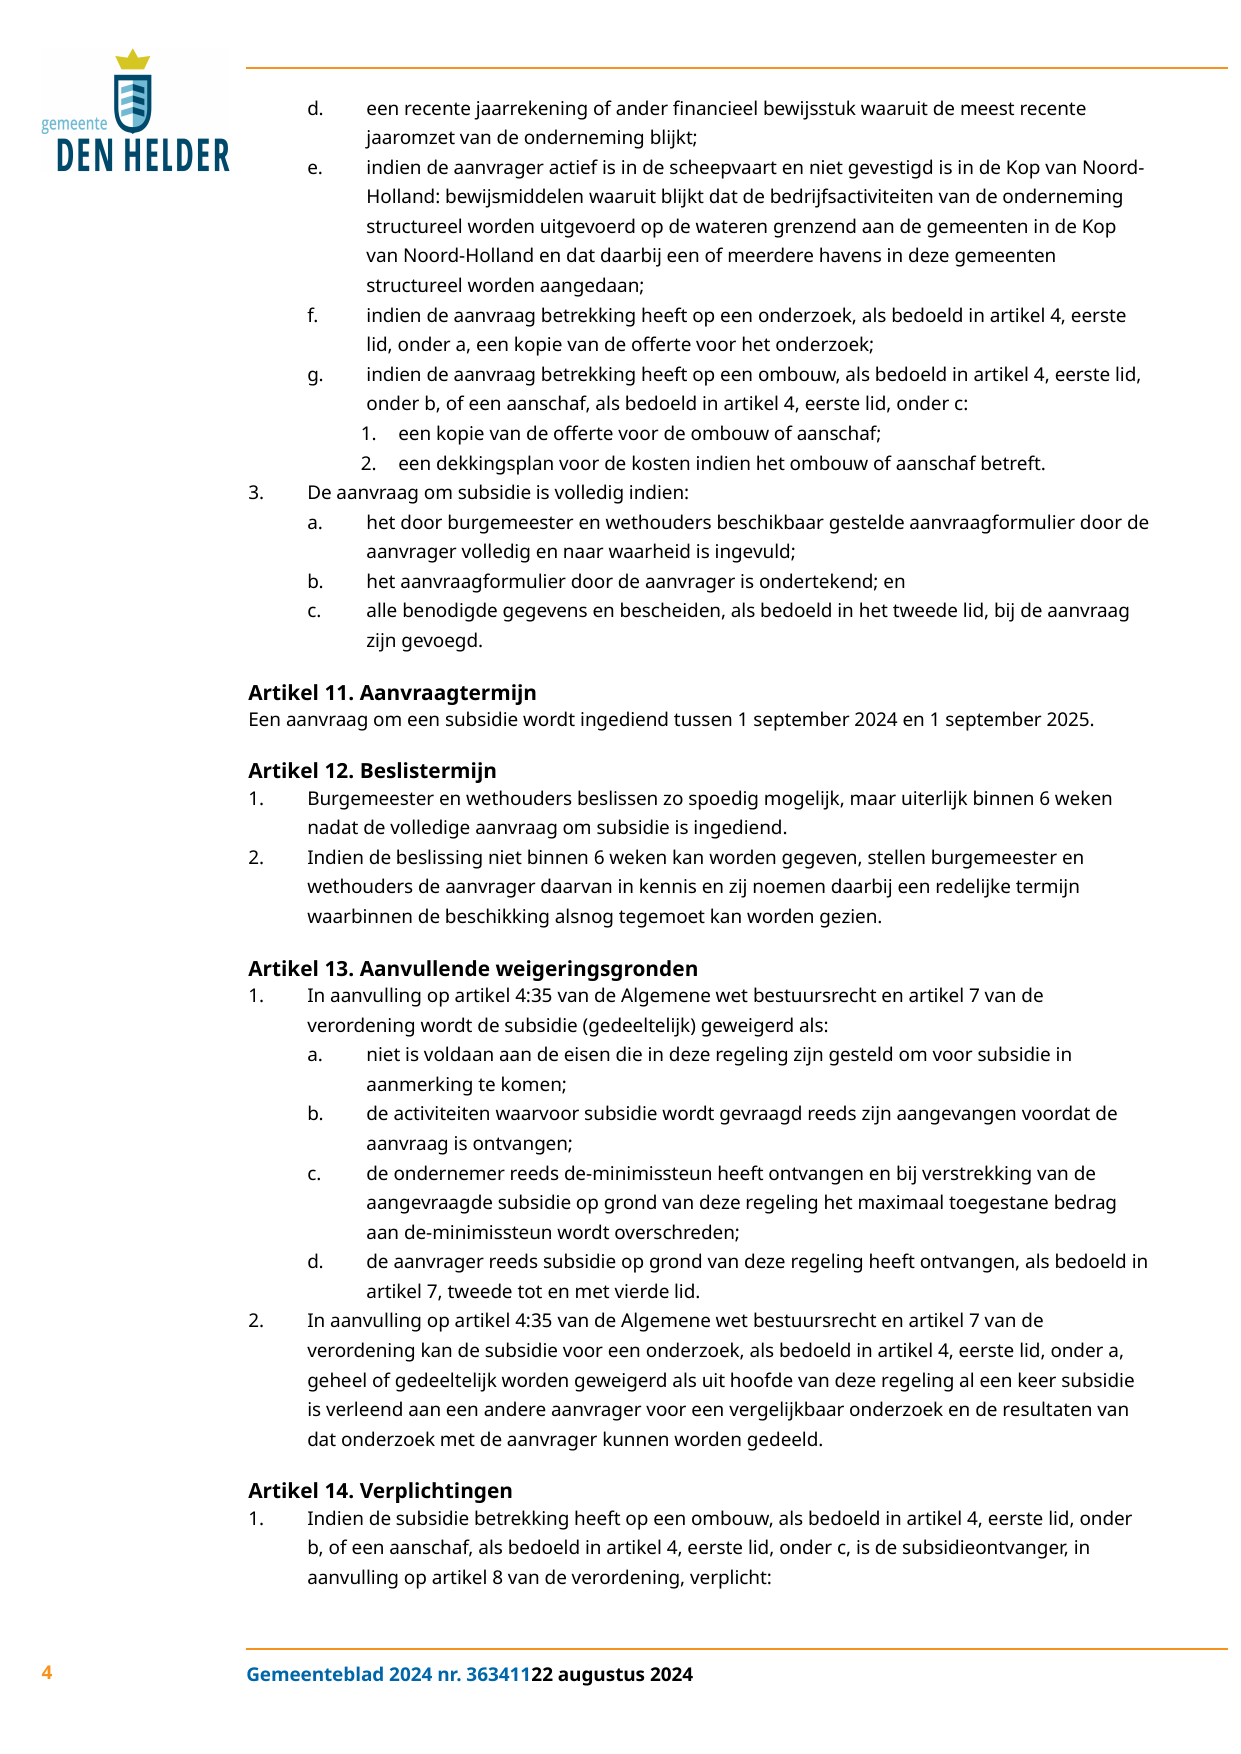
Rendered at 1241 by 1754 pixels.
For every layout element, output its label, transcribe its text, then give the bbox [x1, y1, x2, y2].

list het aanvraagformulier door de aanvrager is ondertekend; en [307, 568, 1152, 594]
list Indien de beslissing niet binnen 6 weken kan worden gegeven, stellen burgemeester en wethouders de aanvrager daarvan in kennis en zij noemen daarbij een redelijke termijn waarbinnen de beschikking alsnog tegemoet kan worden gezien. [248, 844, 1152, 929]
list De aanvraag om subsidie is volledig indien: [248, 479, 1152, 505]
text Artikel 12. Beslistermijn [248, 757, 1152, 785]
list een kopie van de offerte voor de ombouw of aanschaf; [361, 420, 1152, 446]
text Artikel 11. Aanvraagtermijn [248, 678, 1152, 706]
list de ondernemer reeds de-minimissteun heeft ontvangen en bij verstrekking van de aangevraagde subsidie op grond van deze regeling het maximaal toegestane bedrag aan de-minimissteun wordt overschreden; [307, 1160, 1152, 1244]
list indien de aanvraag betrekking heeft op een ombouw, als bedoeld in artikel 4, eerste lid, onder b, of een aanschaf, als bedoeld in artikel 4, eerste lid, onder c: [307, 361, 1152, 416]
list een dekkingsplan voor de kosten indien het ombouw of aanschaf betreft. [361, 450, 1152, 476]
picture [100, 154, 106, 172]
list indien de aanvrager actief is in de scheepvaart en niet gevestigd is in de Kop van Noord-Holland: bewijsmiddelen waaruit blijkt dat de bedrijfsactiviteiten van de onderneming structureel worden uitgevoerd op de wateren grenzend aan de gemeenten in de Kop van Noord-Holland en dat daarbij een of meerdere havens in deze gemeenten structureel worden aangedaan; [307, 154, 1152, 298]
list In aanvulling op artikel 4:35 van de Algemene wet bestuursrecht en artikel 7 van de verordening kan de subsidie voor een onderzoek, als bedoeld in artikel 4, eerste lid, onder a, geheel of gedeeltelijk worden geweigerd als uit hoofde van deze regeling al een keer subsidie is verleend aan een andere aanvrager voor een vergelijkbaar onderzoek en de resultaten van dat onderzoek met de aanvrager kunnen worden gedeeld. [248, 1308, 1152, 1452]
list Indien de subsidie betrekking heeft op een ombouw, als bedoeld in artikel 4, eerste lid, onder b, of een aanschaf, als bedoeld in artikel 4, eerste lid, onder c, is de subsidieontvanger, in aanvulling op artikel 8 van de verordening, verplicht: [248, 1505, 1152, 1590]
list alle benodigde gegevens en bescheiden, als bedoeld in het tweede lid, bij de aanvraag zijn gevoegd. [307, 598, 1152, 653]
list indien de aanvraag betrekking heeft op een onderzoek, als bedoeld in artikel 4, eerste lid, onder a, een kopie van de offerte voor het onderzoek; [307, 302, 1152, 357]
picture [182, 144, 187, 165]
list de activiteiten waarvoor subsidie wordt gevraagd reeds zijn aangevangen voordat de aanvraag is ontvangen; [307, 1101, 1152, 1156]
text Een aanvraag om een subsidie wordt ingediend tussen 1 september 2024 en 1 september 2025. [248, 706, 1152, 732]
text Artikel 14. Verplichtingen [248, 1476, 1152, 1505]
list een recente jaarrekening of ander financieel bewijsstuk waaruit de meest recente jaaromzet van de onderneming blijkt; [307, 95, 1152, 150]
list niet is voldaan aan de eisen die in deze regeling zijn gesteld om voor subsidie in aanmerking te komen; [307, 1041, 1152, 1097]
picture [63, 144, 68, 165]
list de aanvrager reeds subsidie op grond van deze regeling heeft ontvangen, als bedoeld in artikel 7, tweede tot en met vierde lid. [307, 1248, 1152, 1304]
picture [220, 160, 224, 172]
picture [130, 157, 135, 172]
list het door burgemeester en wethouders beschikbaar gestelde aanvraagformulier door de aanvrager volledig en naar waarheid is ingevuld; [307, 509, 1152, 564]
list Burgemeester en wethouders beslissen zo spoedig mogelijk, maar uiterlijk binnen 6 weken nadat de volledige aanvraag om subsidie is ingediend. [248, 785, 1152, 840]
list In aanvulling op artikel 4:35 van de Algemene wet bestuursrecht en artikel 7 van de verordening wordt de subsidie (gedeeltelijk) geweigerd als: [248, 982, 1152, 1037]
text Artikel 13. Aanvullende weigeringsgronden [248, 954, 1152, 982]
picture [41, 47, 231, 172]
